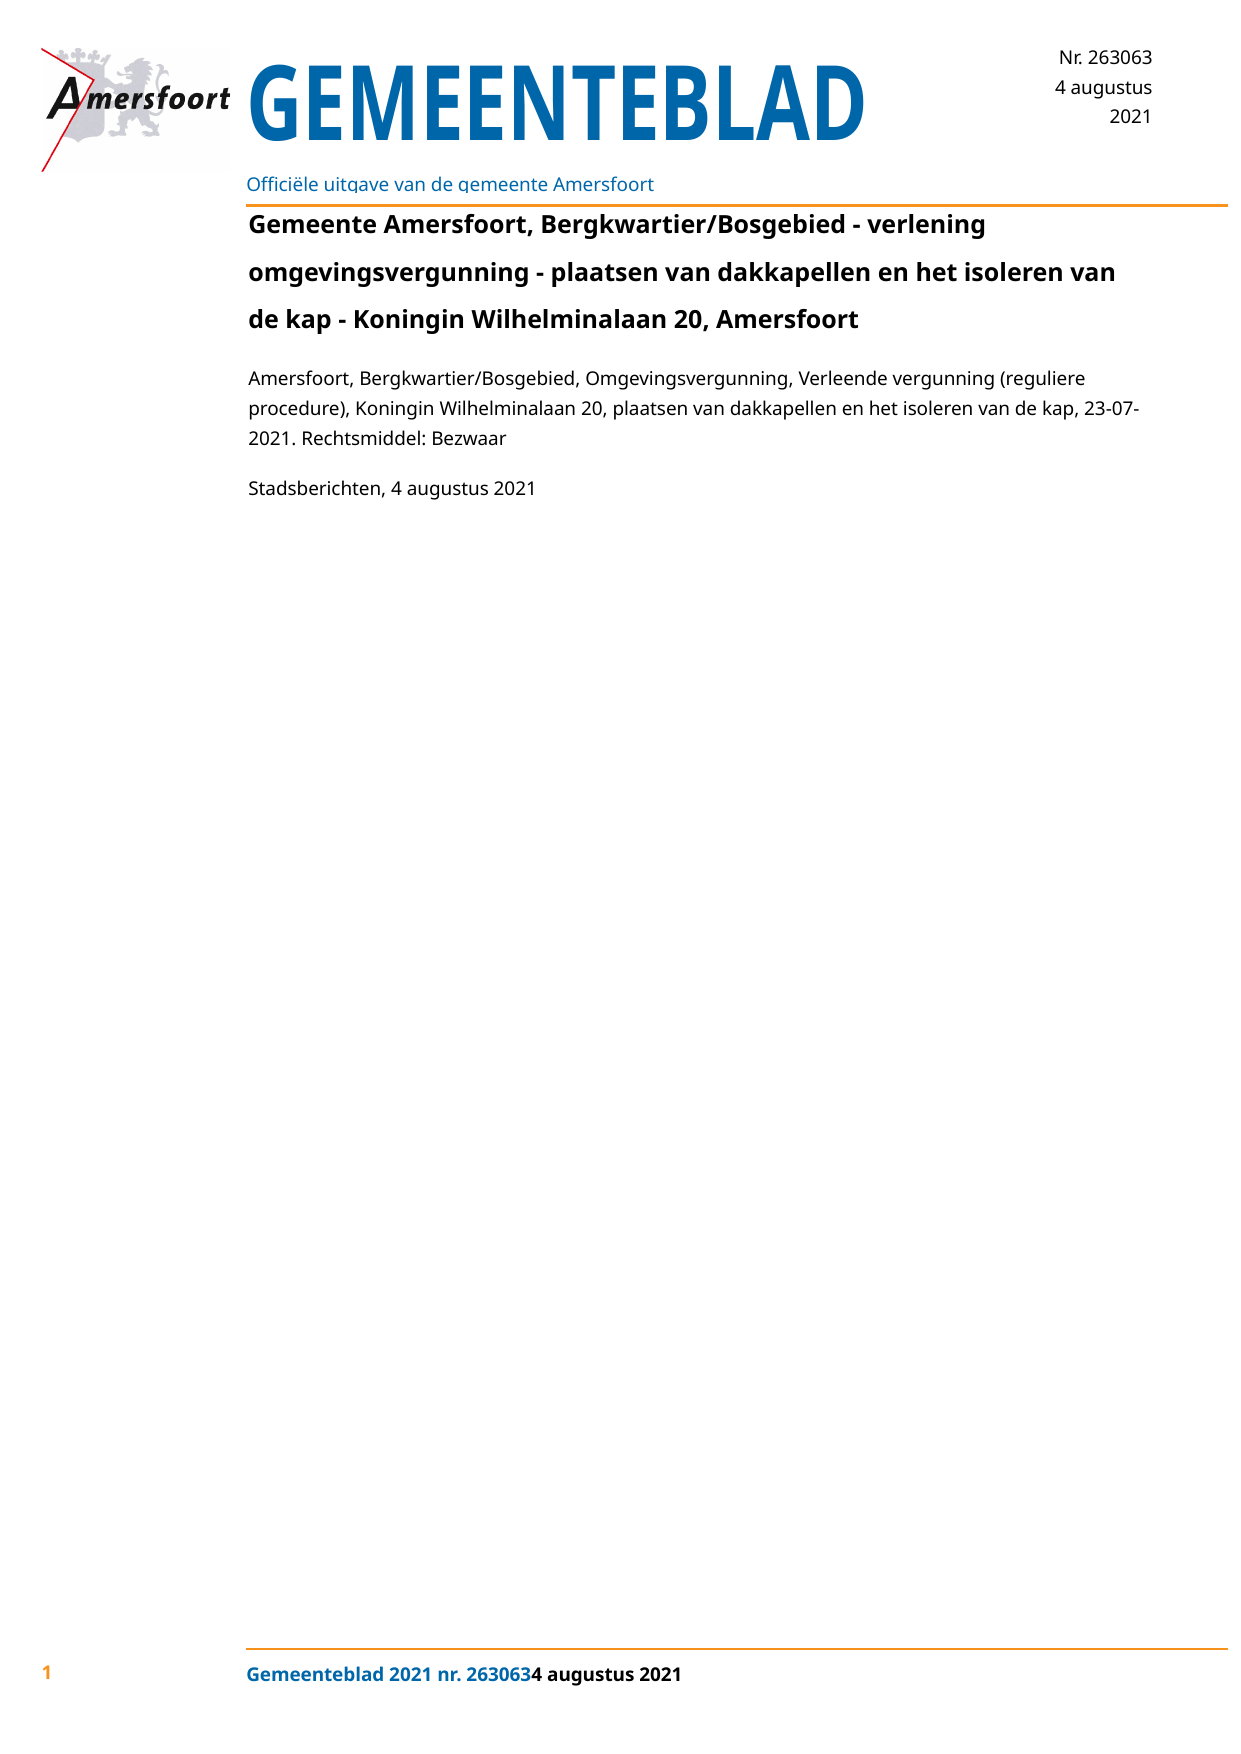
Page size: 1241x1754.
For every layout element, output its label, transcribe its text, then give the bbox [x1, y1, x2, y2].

picture [41, 47, 231, 172]
text Gemeente Amersfoort, Bergkwartier/Bosgebied - verlening omgevingsvergunning - plaatsen van dakkapellen en het isoleren van de kap - Koningin Wilhelminalaan 20, Amersfoort [248, 207, 1152, 336]
text Stadsberichten, 4 augustus 2021 [248, 475, 1152, 501]
text Amersfoort, Bergkwartier/Bosgebied, Omgevingsvergunning, Verleende vergunning (reguliere procedure), Koningin Wilhelminalaan 20, plaatsen van dakkapellen en het isoleren van de kap, 23-07-2021. Rechtsmiddel: Bezwaar [248, 366, 1152, 450]
